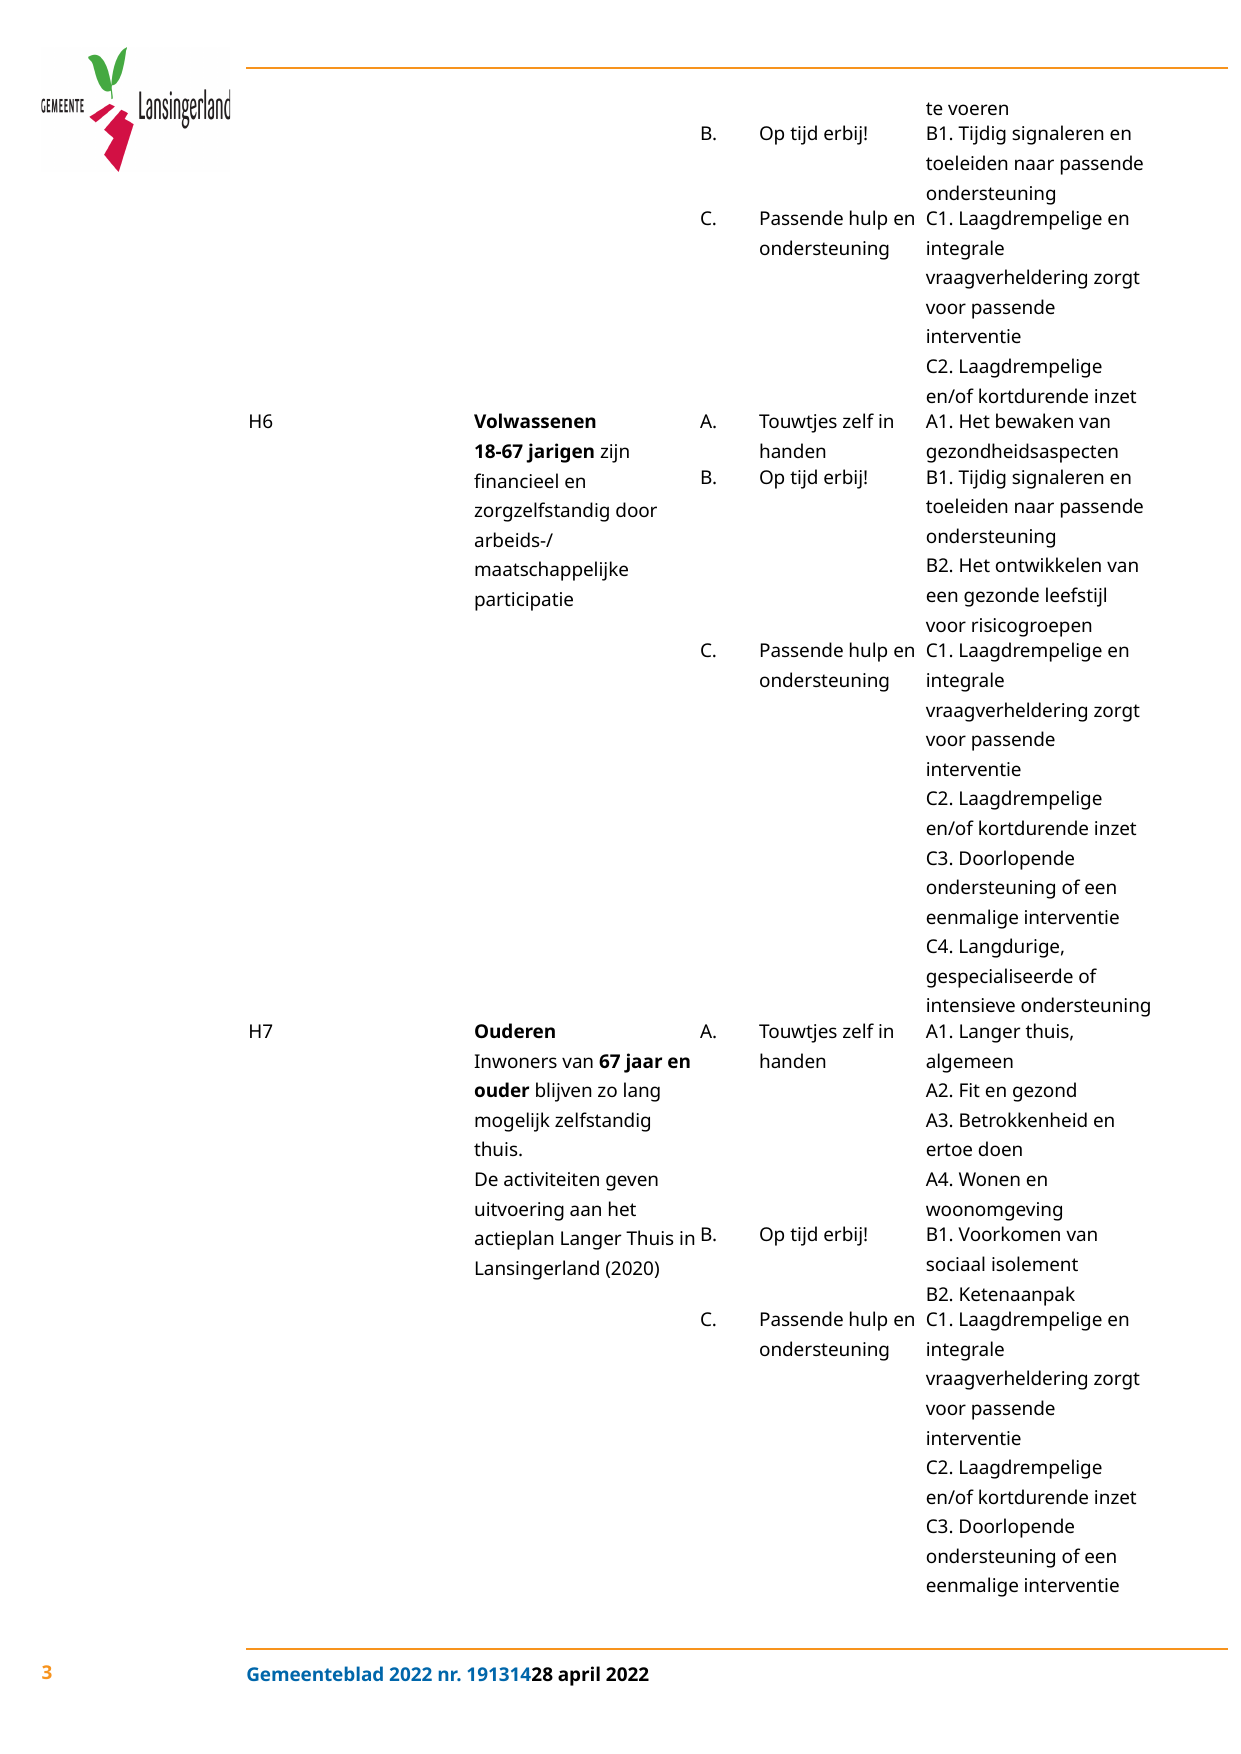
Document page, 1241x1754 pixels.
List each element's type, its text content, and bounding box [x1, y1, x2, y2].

table_cell B1. Tijdig signaleren en toeleiden naar passende ondersteuning [926, 121, 1152, 205]
table_cell A1. Langer thuis, algemeen A2. Fit en gezond A3. Betrokkenheid en ertoe doen A4. Wonen en woonomgeving [926, 1018, 1152, 1222]
table_cell H7 [248, 1018, 474, 1598]
table_cell B1. Tijdig signaleren en toeleiden naar passende ondersteuning B2. Het ontwikkelen van een gezonde leefstijl voor risicogroepen [926, 464, 1152, 638]
table_cell Passende hulp en ondersteuning [700, 1306, 926, 1598]
table_cell C1. Laagdrempelige en integrale vraagverheldering zorgt voor passende interventie C2. Laagdrempelige en/of kortdurende inzet C3. Doorlopende ondersteuning of een eenmalige interventie C4. Langdurige, gespecialiseerde of intensieve ondersteuning [926, 638, 1152, 1018]
table_cell [474, 95, 700, 409]
table_cell Op tijd erbij! [700, 1222, 926, 1306]
table_cell [700, 95, 926, 121]
table_cell A1. Het bewaken van gezondheidsaspecten [926, 409, 1152, 464]
table_cell Passende hulp en ondersteuning [700, 638, 926, 1018]
table_cell Op tijd erbij! [700, 464, 926, 638]
table_cell C1. Laagdrempelige en integrale vraagverheldering zorgt voor passende interventie C2. Laagdrempelige en/of kortdurende inzet [926, 205, 1152, 409]
table_cell Volwassenen 18-67 jarigen zijn financieel en zorgzelfstandig door arbeids-/ maatschappelijke participatie [474, 409, 700, 1018]
table_cell B1. Voorkomen van sociaal isolement B2. Ketenaanpak [926, 1222, 1152, 1306]
table_cell [248, 95, 474, 409]
table_cell te voeren [926, 95, 1152, 121]
table_cell Op tijd erbij! [700, 121, 926, 205]
table_cell H6 [248, 409, 474, 1018]
table_cell C1. Laagdrempelige en integrale vraagverheldering zorgt voor passende interventie C2. Laagdrempelige en/of kortdurende inzet C3. Doorlopende ondersteuning of een eenmalige interventie [926, 1306, 1152, 1598]
table_cell Passende hulp en ondersteuning [700, 205, 926, 409]
picture [41, 47, 231, 172]
table_cell Ouderen Inwoners van 67 jaar en ouder blijven zo lang mogelijk zelfstandig thuis. De activiteiten geven uitvoering aan het actieplan Langer Thuis in Lansingerland (2020) [474, 1018, 700, 1598]
table_cell Touwtjes zelf in handen [700, 1018, 926, 1222]
table_cell Touwtjes zelf in handen [700, 409, 926, 464]
